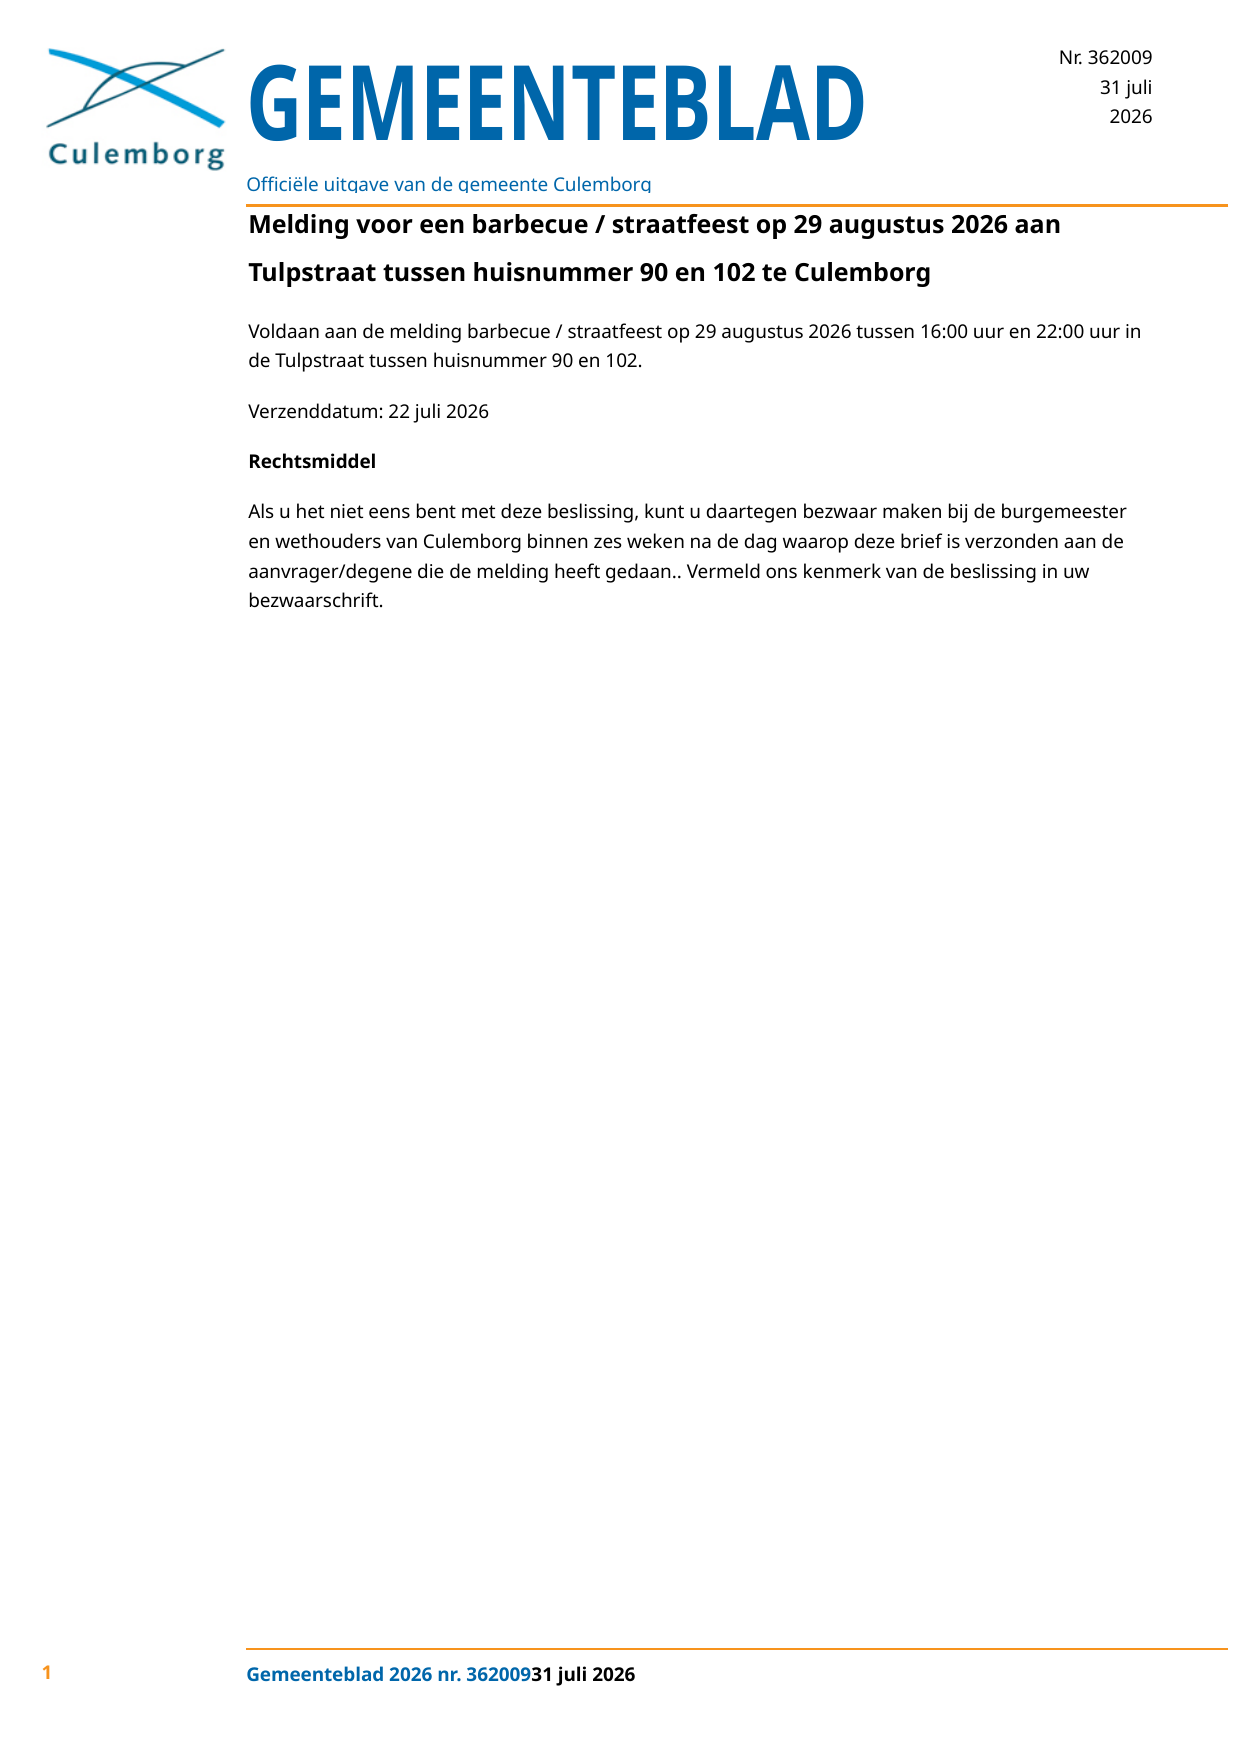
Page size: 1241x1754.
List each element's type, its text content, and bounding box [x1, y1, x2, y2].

picture [41, 47, 231, 172]
text Als u het niet eens bent met deze beslissing, kunt u daartegen bezwaar maken bij de burgemeester en wethouders van Culemborg binnen zes weken na de dag waarop deze brief is verzonden aan de aanvrager/degene die de melding heeft gedaan.. Vermeld ons kenmerk van de beslissing in uw bezwaarschrift. [248, 499, 1152, 613]
text Voldaan aan de melding barbecue / straatfeest op 29 augustus 2026 tussen 16:00 uur en 22:00 uur in de Tulpstraat tussen huisnummer 90 en 102. [248, 318, 1152, 373]
text Melding voor een barbecue / straatfeest op 29 augustus 2026 aan Tulpstraat tussen huisnummer 90 en 102 te Culemborg [248, 207, 1152, 288]
text Verzenddatum: 22 juli 2026 [248, 398, 1152, 424]
text Rechtsmiddel [248, 448, 1152, 474]
